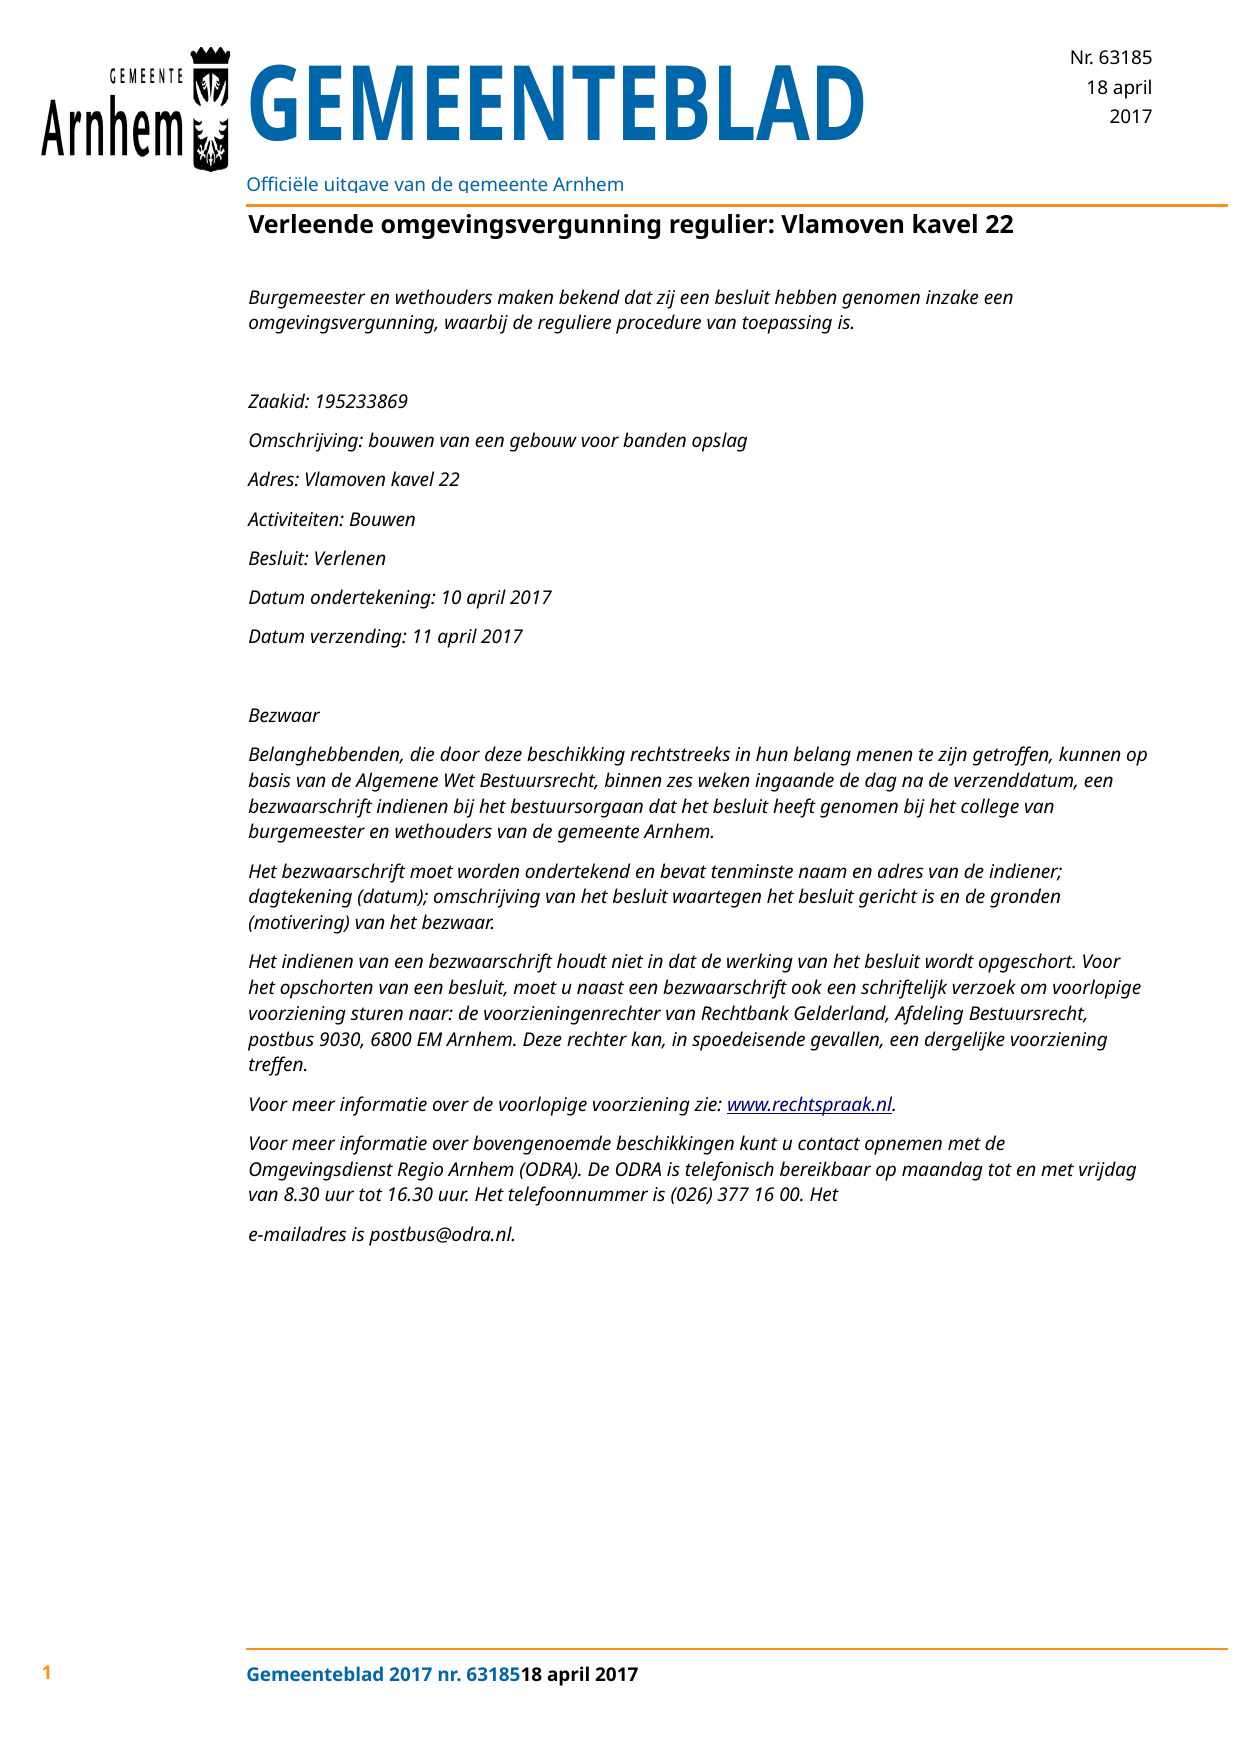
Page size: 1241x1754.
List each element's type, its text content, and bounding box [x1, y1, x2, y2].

text Adres: Vlamoven kavel 22 [248, 467, 1152, 492]
text Datum verzending: 11 april 2017 [248, 624, 1152, 649]
text e-mailadres is postbus@odra.nl. [248, 1221, 1152, 1247]
text Belanghebbenden, die door deze beschikking rechtstreeks in hun belang menen te zijn getroffen, kunnen op basis van de Algemene Wet Bestuursrecht, binnen zes weken ingaande de dag na de verzenddatum, een bezwaarschrift indienen bij het bestuursorgaan dat het besluit heeft genomen bij het college van burgemeester en wethouders van de gemeente Arnhem. [248, 742, 1152, 844]
text Het indienen van een bezwaarschrift houdt niet in dat de werking van het besluit wordt opgeschort. Voor het opschorten van een besluit, moet u naast een bezwaarschrift ook een schriftelijk verzoek om voorlopige voorziening sturen naar: de voorzieningenrechter van Rechtbank Gelderland, Afdeling Bestuursrecht, postbus 9030, 6800 EM Arnhem. Deze rechter kan, in spoedeisende gevallen, een dergelijke voorziening treffen. [248, 949, 1152, 1077]
picture [41, 47, 231, 172]
text Voor meer informatie over de voorlopige voorziening zie: www.rechtspraak.nl. [248, 1091, 1152, 1117]
text Datum ondertekening: 10 april 2017 [248, 584, 1152, 610]
text Bezwaar [248, 702, 1152, 728]
text Burgemeester en wethouders maken bekend dat zij een besluit hebben genomen inzake een omgevingsvergunning, waarbij de reguliere procedure van toepassing is. [248, 284, 1152, 335]
text Zaakid: 195233869 [248, 388, 1152, 414]
text Besluit: Verlenen [248, 545, 1152, 571]
text Omschrijving: bouwen van een gebouw voor banden opslag [248, 427, 1152, 453]
text Verleende omgevingsvergunning regulier: Vlamoven kavel 22 [248, 207, 1152, 241]
text Activiteiten: Bouwen [248, 506, 1152, 532]
text Voor meer informatie over bovengenoemde beschikkingen kunt u contact opnemen met de Omgevingsdienst Regio Arnhem (ODRA). De ODRA is telefonisch bereikbaar op maandag tot en met vrijdag van 8.30 uur tot 16.30 uur. Het telefoonnummer is (026) 377 16 00. Het [248, 1130, 1152, 1207]
text Het bezwaarschrift moet worden ondertekend en bevat tenminste naam en adres van de indiener; dagtekening (datum); omschrijving van het besluit waartegen het besluit gericht is en de gronden (motivering) van het bezwaar. [248, 858, 1152, 935]
